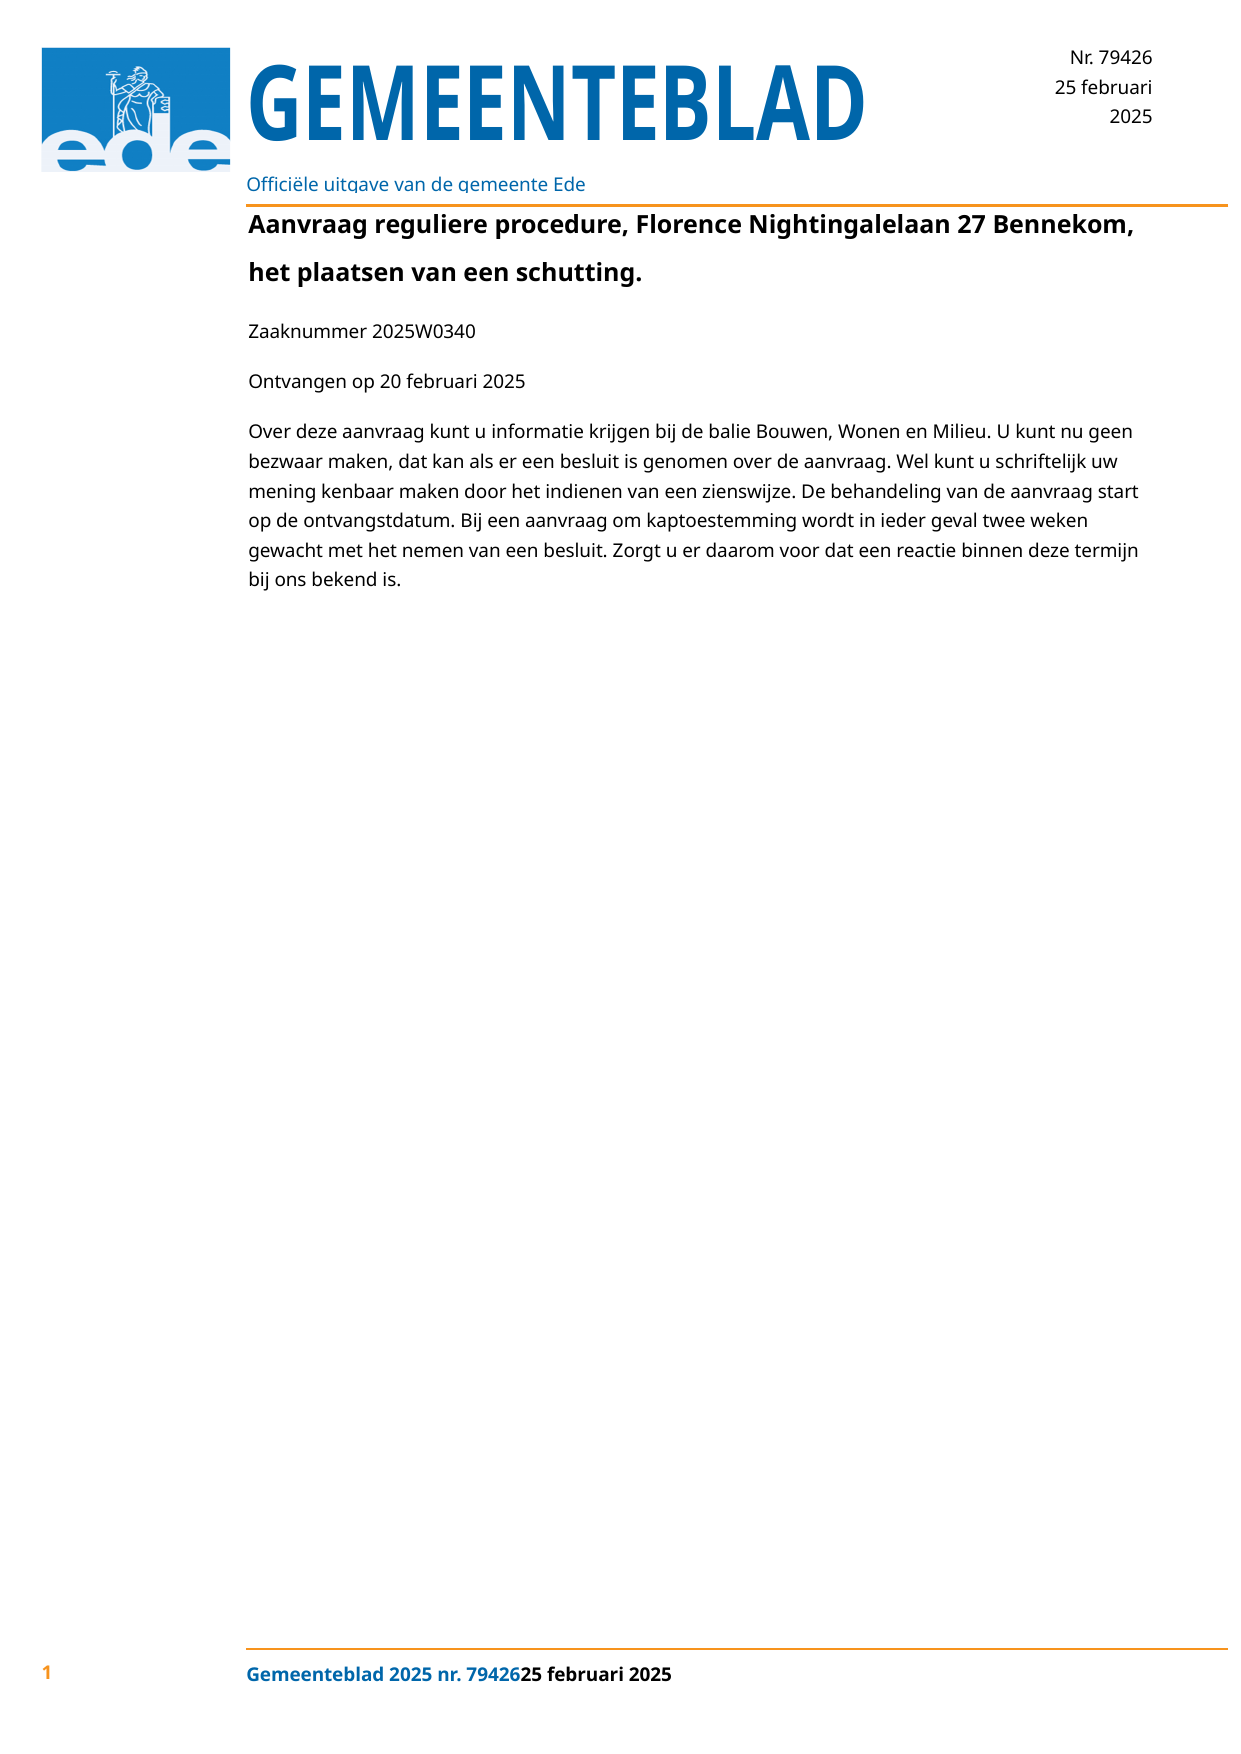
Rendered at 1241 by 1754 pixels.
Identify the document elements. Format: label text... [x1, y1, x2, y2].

picture [41, 47, 231, 172]
text Zaaknummer 2025W0340 [248, 318, 1152, 344]
text Over deze aanvraag kunt u informatie krijgen bij de balie Bouwen, Wonen en Milieu. U kunt nu geen bezwaar maken, dat kan als er een besluit is genomen over de aanvraag. Wel kunt u schriftelijk uw mening kenbaar maken door het indienen van een zienswijze. De behandeling van de aanvraag start op de ontvangstdatum. Bij een aanvraag om kaptoestemming wordt in ieder geval twee weken gewacht met het nemen van een besluit. Zorgt u er daarom voor dat een reactie binnen deze termijn bij ons bekend is. [248, 419, 1152, 592]
text Aanvraag reguliere procedure, Florence Nightingalelaan 27 Bennekom, het plaatsen van een schutting. [248, 207, 1152, 288]
text Ontvangen op 20 februari 2025 [248, 368, 1152, 394]
